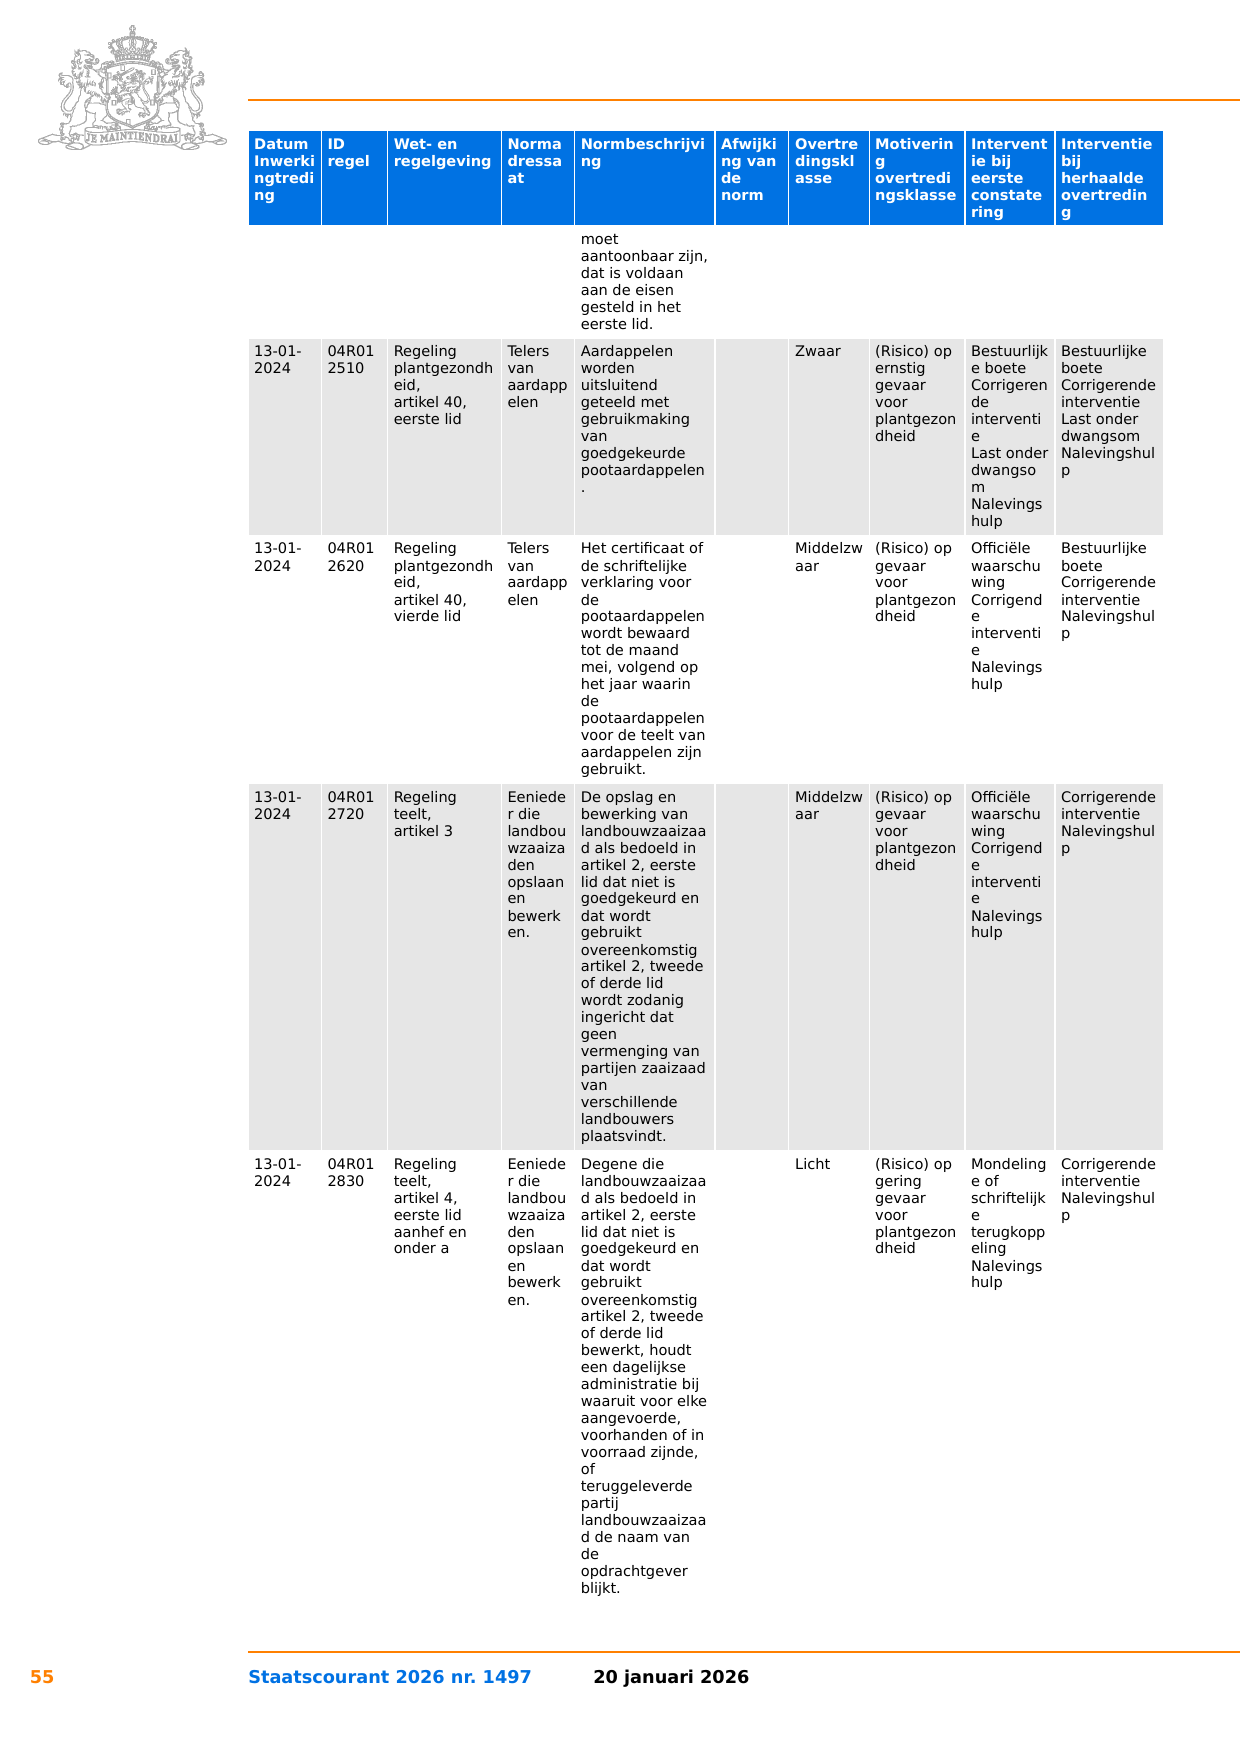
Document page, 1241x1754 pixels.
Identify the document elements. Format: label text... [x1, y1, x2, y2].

table_cell Bestuurlijke boete Corrigerende interventie Last onder dwangsom Nalevingshulp [966, 339, 1054, 535]
table_cell 04R012510 [322, 339, 387, 535]
table_cell Aardappelen worden uitsluitend geteeld met gebruikmaking van goedgekeurde pootaardappelen. [575, 339, 714, 535]
table_cell Telers van aardappelen [502, 536, 574, 783]
table_cell Degene die landbouwzaaizaad als bedoeld in artikel 2, eerste lid dat niet is goedgekeurd en dat wordt gebruikt overeenkomstig artikel 2, tweede of derde lid bewerkt, houdt een dagelijkse administratie bij waaruit voor elke aangevoerde, voorhanden of in voorraad zijnde, of teruggeleverde partij landbouwzaaizaad de naam van de opdrachtgever blijkt. [575, 1151, 714, 1602]
table_cell Officiële waarschuwing Corrigende interventie Nalevingshulp [966, 536, 1054, 783]
table_header Interventie bij eerste constatering [966, 131, 1054, 225]
table_cell 13-01-2024 [249, 339, 321, 535]
table_cell Middelzwaar [789, 784, 869, 1150]
table_cell Corrigerende interventie Nalevingshulp [1056, 784, 1163, 1150]
table_header Interventie bij herhaalde overtreding [1056, 131, 1163, 225]
table_header Motivering overtredingsklasse [870, 131, 964, 225]
table_cell Eenieder die landbouwzaaizaden opslaan en bewerken. [502, 1151, 574, 1602]
table_cell 13-01-2024 [249, 1151, 321, 1602]
table_header Afwijking van de norm [716, 131, 788, 225]
table_cell De opslag en bewerking van landbouwzaaizaad als bedoeld in artikel 2, eerste lid dat niet is goedgekeurd en dat wordt gebruikt overeenkomstig artikel 2, tweede of derde lid wordt zodanig ingericht dat geen vermenging van partijen zaaizaad van verschillende landbouwers plaatsvindt. [575, 784, 714, 1150]
table_cell Het certificaat of de schriftelijke verklaring voor de pootaardappelen wordt bewaard tot de maand mei, volgend op het jaar waarin de pootaardappelen voor de teelt van aardappelen zijn gebruikt. [575, 536, 714, 783]
table_cell Regeling teelt, artikel 4, eerste lid aanhef en onder a [388, 1151, 501, 1602]
table_cell [249, 226, 321, 337]
table_cell Officiële waarschuwing Corrigende interventie Nalevingshulp [966, 784, 1054, 1150]
table_cell Regeling plantgezondheid, artikel 40, eerste lid [388, 339, 501, 535]
table_cell [789, 226, 869, 337]
table_cell (Risico) op gering gevaar voor plantgezondheid [870, 1151, 964, 1602]
table_cell (Risico) op ernstig gevaar voor plantgezondheid [870, 339, 964, 535]
table_cell [322, 226, 387, 337]
table_cell [716, 536, 788, 783]
table_cell moet aantoonbaar zijn, dat is voldaan aan de eisen gesteld in het eerste lid. [575, 226, 714, 337]
table_cell [716, 339, 788, 535]
table_cell Mondelinge of schriftelijke terugkoppeling Nalevingshulp [966, 1151, 1054, 1602]
table_cell Eenieder die landbouwzaaizaden opslaan en bewerken. [502, 784, 574, 1150]
table_cell (Risico) op gevaar voor plantgezondheid [870, 536, 964, 783]
table_cell Corrigerende interventie Nalevingshulp [1056, 1151, 1163, 1602]
table_cell [716, 226, 788, 337]
table_header Overtredingsklasse [789, 131, 869, 225]
table_cell Regeling plantgezondheid, artikel 40, vierde lid [388, 536, 501, 783]
table_cell Bestuurlijke boete Corrigerende interventie Last onder dwangsom Nalevingshulp [1056, 339, 1163, 535]
table_cell Telers van aardappelen [502, 339, 574, 535]
table_cell [1056, 226, 1163, 337]
table_cell [966, 226, 1054, 337]
table_cell 04R012620 [322, 536, 387, 783]
table_cell 04R012830 [322, 1151, 387, 1602]
table_cell Zwaar [789, 339, 869, 535]
table_cell (Risico) op gevaar voor plantgezondheid [870, 784, 964, 1150]
picture [38, 25, 227, 150]
table_cell Middelzwaar [789, 536, 869, 783]
table_cell 13-01-2024 [249, 784, 321, 1150]
table_header Normbeschrijving [575, 131, 714, 225]
table_cell Regeling teelt, artikel 3 [388, 784, 501, 1150]
table_header Datum Inwerkingtreding [249, 131, 321, 225]
table_header ID regel [322, 131, 387, 225]
table_cell [870, 226, 964, 337]
table_cell 13-01-2024 [249, 536, 321, 783]
table_cell Licht [789, 1151, 869, 1602]
table_cell [502, 226, 574, 337]
table_header Wet- en regelgeving [388, 131, 501, 225]
table_cell Bestuurlijke boete Corrigerende interventie Nalevingshulp [1056, 536, 1163, 783]
table_cell [388, 226, 501, 337]
table_cell 04R012720 [322, 784, 387, 1150]
table_cell [716, 784, 788, 1150]
table_header Normadressaat [502, 131, 574, 225]
table_cell [716, 1151, 788, 1602]
